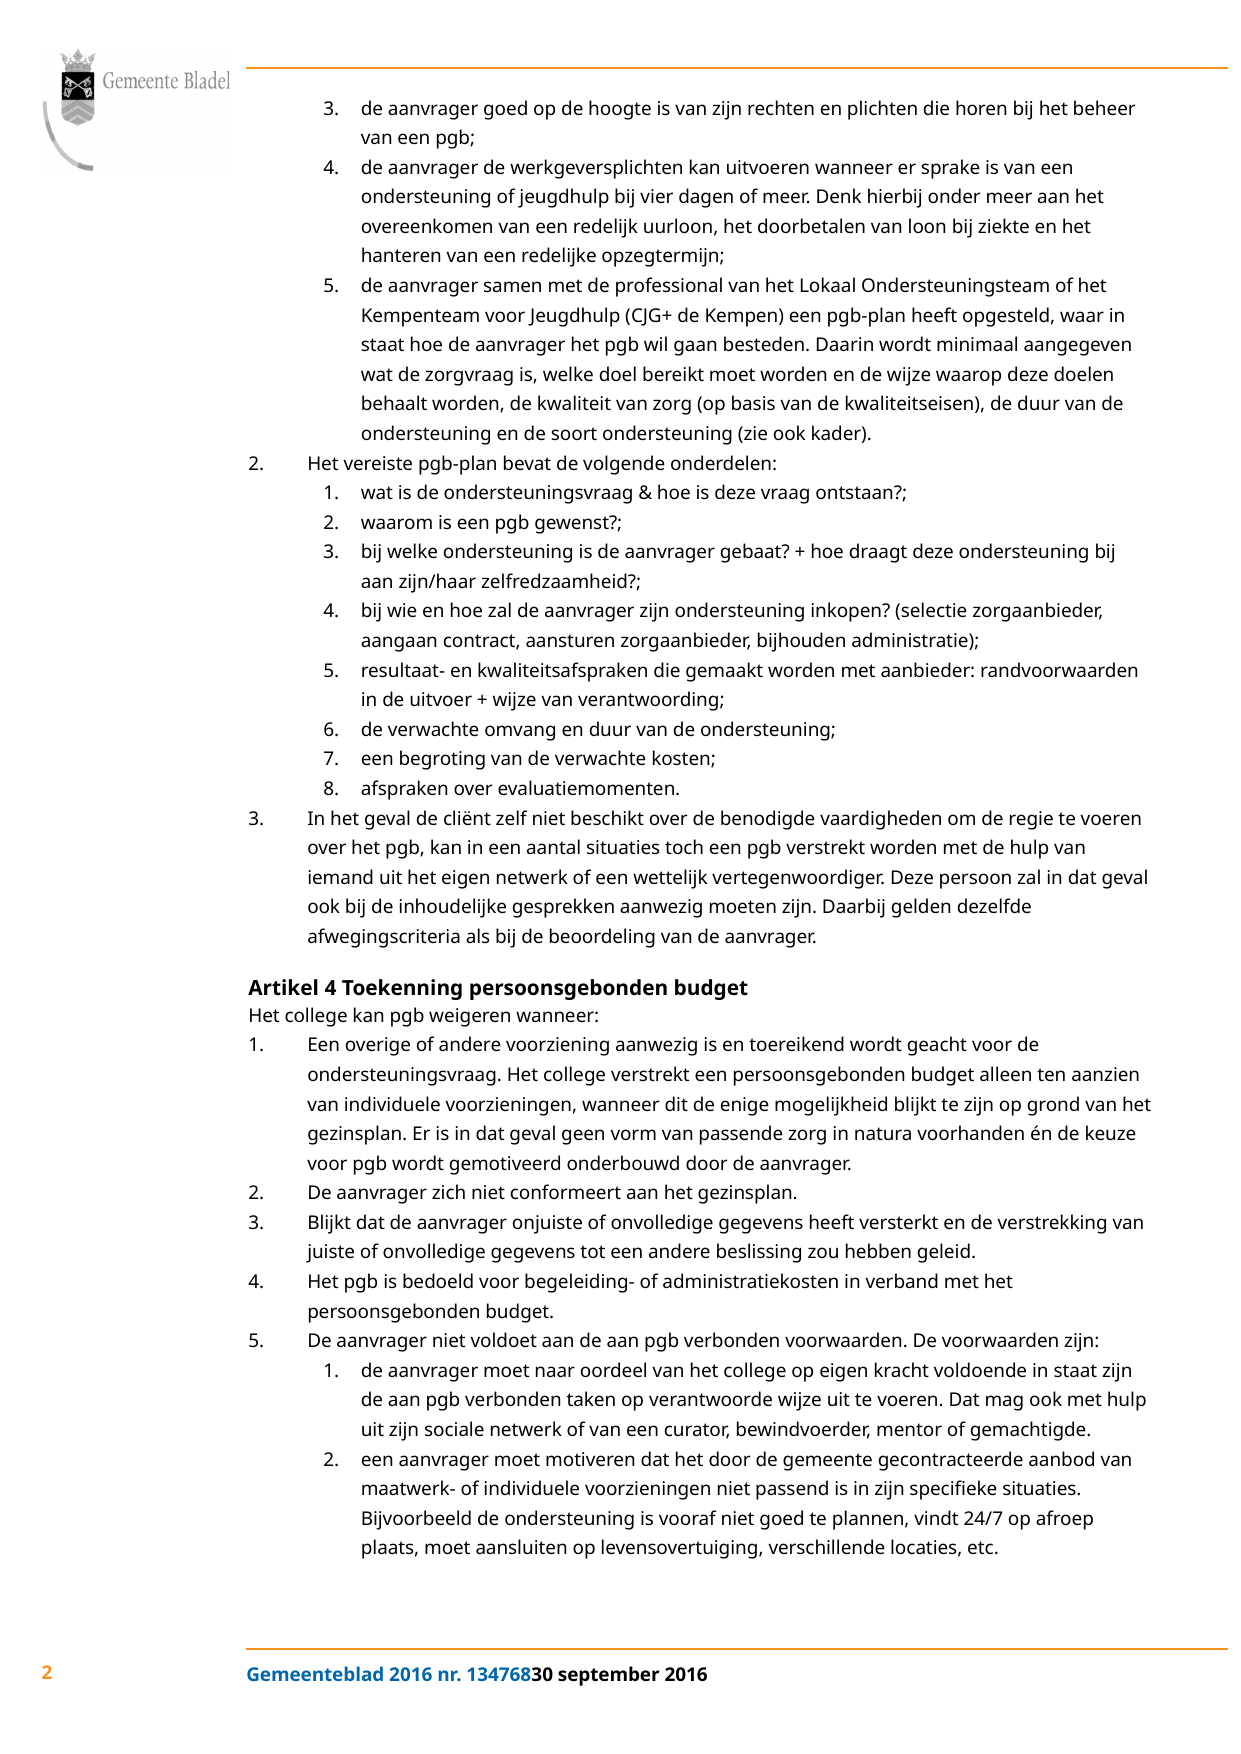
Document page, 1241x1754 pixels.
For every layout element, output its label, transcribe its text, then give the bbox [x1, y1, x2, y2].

list een aanvrager moet motiveren dat het door de gemeente gecontracteerde aanbod van maatwerk- of individuele voorzieningen niet passend is in zijn specifieke situaties. Bijvoorbeeld de ondersteuning is vooraf niet goed te plannen, vindt 24/7 op afroep plaats, moet aansluiten op levensovertuiging, verschillende locaties, etc. [323, 1446, 1152, 1560]
text Artikel 4 Toekenning persoonsgebonden budget [248, 973, 1152, 1002]
list afspraken over evaluatiemomenten. [323, 775, 1152, 801]
list waarom is een pgb gewenst?; [323, 509, 1152, 535]
list een begroting van de verwachte kosten; [323, 746, 1152, 771]
list de aanvrager de werkgeversplichten kan uitvoeren wanneer er sprake is van een ondersteuning of jeugdhulp bij vier dagen of meer. Denk hierbij onder meer aan het overeenkomen van een redelijk uurloon, het doorbetalen van loon bij ziekte en het hanteren van een redelijke opzegtermijn; [323, 154, 1152, 268]
list Blijkt dat de aanvrager onjuiste of onvolledige gegevens heeft versterkt en de verstrekking van juiste of onvolledige gegevens tot een andere beslissing zou hebben geleid. [248, 1209, 1152, 1264]
list De aanvrager zich niet conformeert aan het gezinsplan. [248, 1179, 1152, 1205]
list bij wie en hoe zal de aanvrager zijn ondersteuning inkopen? (selectie zorgaanbieder, aangaan contract, aansturen zorgaanbieder, bijhouden administratie); [323, 598, 1152, 653]
list resultaat- en kwaliteitsafspraken die gemaakt worden met aanbieder: randvoorwaarden in de uitvoer + wijze van verantwoording; [323, 657, 1152, 712]
list De aanvrager niet voldoet aan de aan pgb verbonden voorwaarden. De voorwaarden zijn: [248, 1327, 1152, 1353]
list de aanvrager samen met de professional van het Lokaal Ondersteuningsteam of het Kempenteam voor Jeugdhulp (CJG+ de Kempen) een pgb-plan heeft opgesteld, waar in staat hoe de aanvrager het pgb wil gaan besteden. Daarin wordt minimaal aangegeven wat de zorgvraag is, welke doel bereikt moet worden en de wijze waarop deze doelen behaalt worden, de kwaliteit van zorg (op basis van de kwaliteitseisen), de duur van de ondersteuning en de soort ondersteuning (zie ook kader). [323, 272, 1152, 446]
list de verwachte omvang en duur van de ondersteuning; [323, 716, 1152, 742]
list bij welke ondersteuning is de aanvrager gebaat? + hoe draagt deze ondersteuning bij aan zijn/haar zelfredzaamheid?; [323, 538, 1152, 594]
list wat is de ondersteuningsvraag & hoe is deze vraag ontstaan?; [323, 479, 1152, 505]
list In het geval de cliënt zelf niet beschikt over de benodigde vaardigheden om de regie te voeren over het pgb, kan in een aantal situaties toch een pgb verstrekt worden met de hulp van iemand uit het eigen netwerk of een wettelijk vertegenwoordiger. Deze persoon zal in dat geval ook bij de inhoudelijke gesprekken aanwezig moeten zijn. Daarbij gelden dezelfde afwegingscriteria als bij de beoordeling van de aanvrager. [248, 805, 1152, 949]
list de aanvrager goed op de hoogte is van zijn rechten en plichten die horen bij het beheer van een pgb; [323, 95, 1152, 150]
text Het college kan pgb weigeren wanneer: [248, 1002, 1152, 1028]
list Een overige of andere voorziening aanwezig is en toereikend wordt geacht voor de ondersteuningsvraag. Het college verstrekt een persoonsgebonden budget alleen ten aanzien van individuele voorzieningen, wanneer dit de enige mogelijkheid blijkt te zijn op grond van het gezinsplan. Er is in dat geval geen vorm van passende zorg in natura voorhanden én de keuze voor pgb wordt gemotiveerd onderbouwd door de aanvrager. [248, 1032, 1152, 1176]
picture [41, 47, 231, 172]
list de aanvrager moet naar oordeel van het college op eigen kracht voldoende in staat zijn de aan pgb verbonden taken op verantwoorde wijze uit te voeren. Dat mag ook met hulp uit zijn sociale netwerk of van een curator, bewindvoerder, mentor of gemachtigde. [323, 1357, 1152, 1442]
list Het pgb is bedoeld voor begeleiding- of administratiekosten in verband met het persoonsgebonden budget. [248, 1268, 1152, 1323]
list Het vereiste pgb-plan bevat de volgende onderdelen: [248, 450, 1152, 476]
